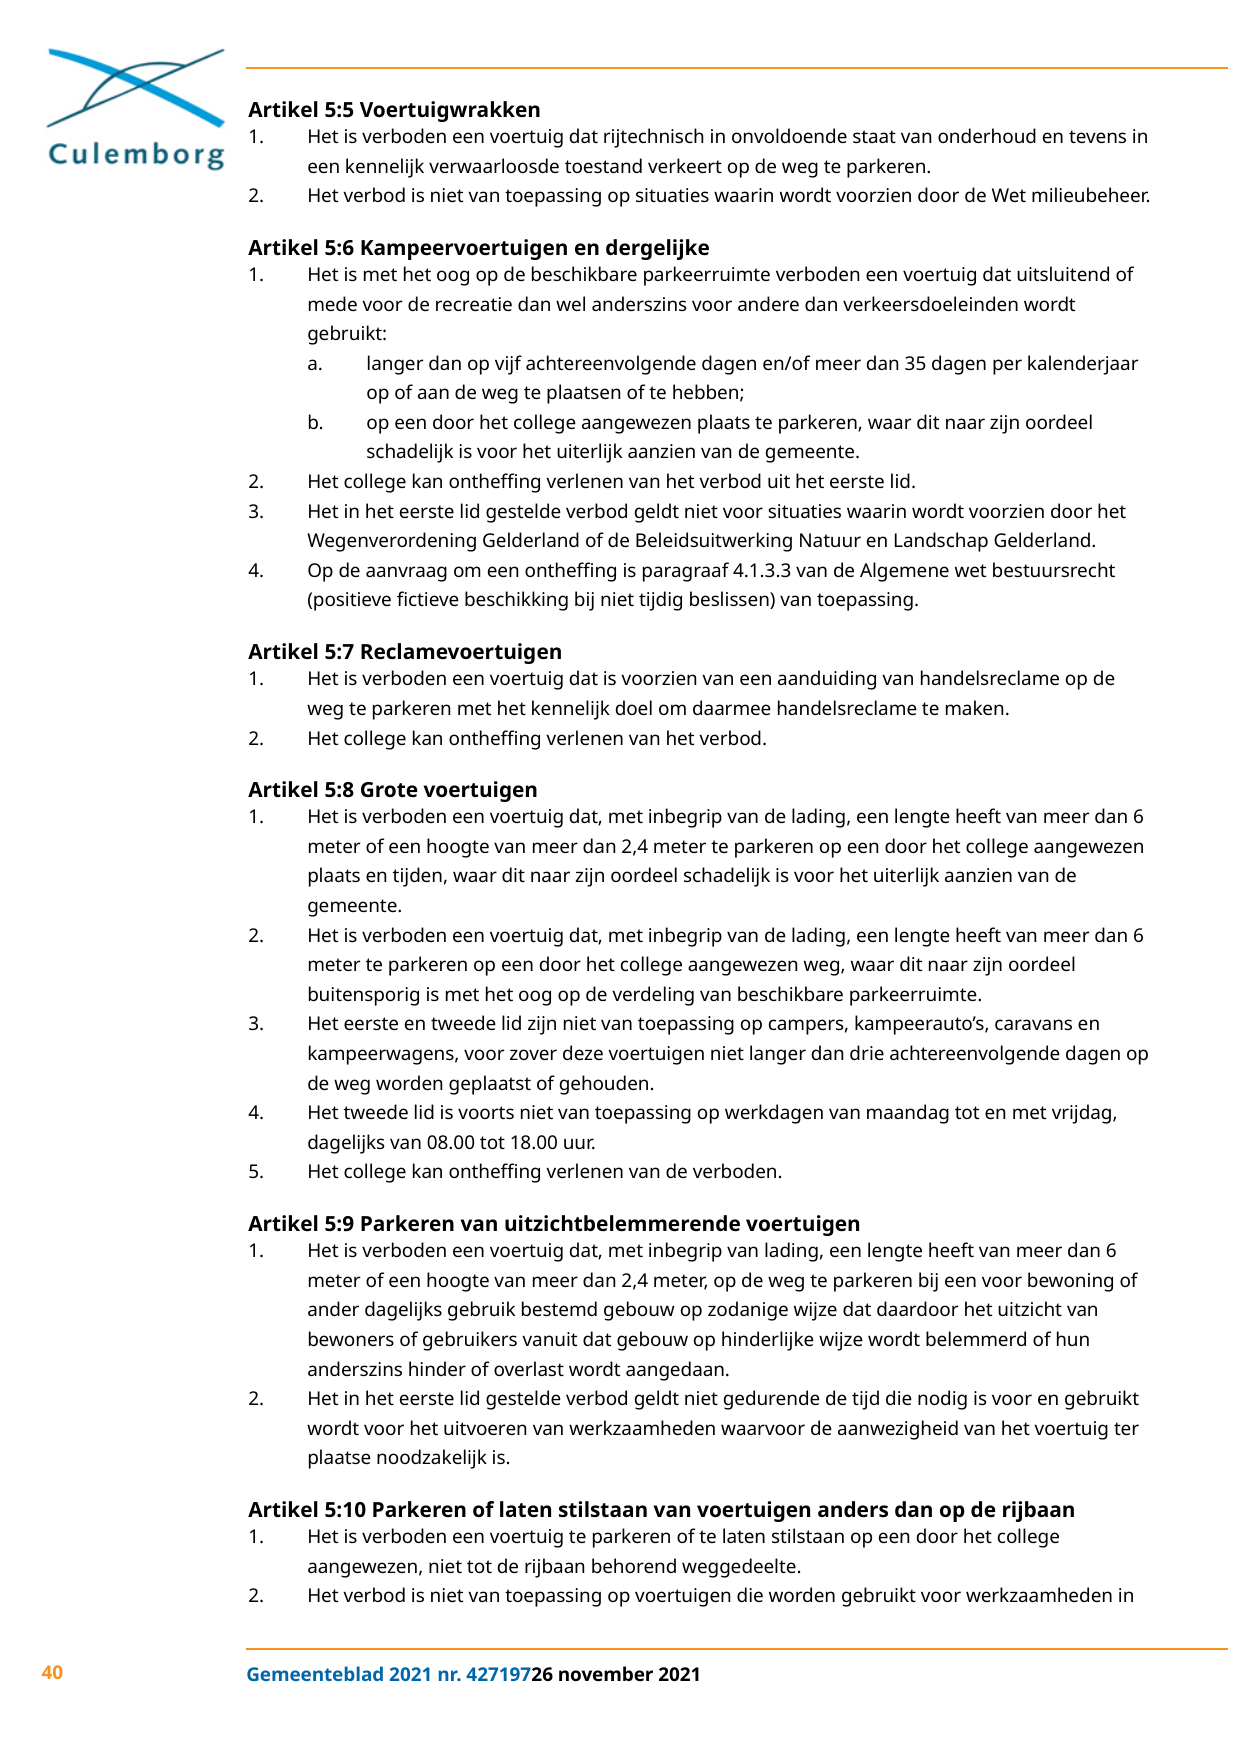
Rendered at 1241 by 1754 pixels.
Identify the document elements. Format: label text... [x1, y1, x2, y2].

list Het is verboden een voertuig te parkeren of te laten stilstaan op een door het college aangewezen, niet tot de rijbaan behorend weggedeelte. [248, 1523, 1152, 1579]
text Artikel 5:6 Kampeervoertuigen en dergelijke [248, 233, 1152, 261]
list Het is verboden een voertuig dat is voorzien van een aanduiding van handelsreclame op de weg te parkeren met het kennelijk doel om daarmee handelsreclame te maken. [248, 666, 1152, 721]
list Het is verboden een voertuig dat, met inbegrip van lading, een lengte heeft van meer dan 6 meter of een hoogte van meer dan 2,4 meter, op de weg te parkeren bij een voor bewoning of ander dagelijks gebruik bestemd gebouw op zodanige wijze dat daardoor het uitzicht van bewoners of gebruikers vanuit dat gebouw op hinderlijke wijze wordt belemmerd of hun anderszins hinder of overlast wordt aangedaan. [248, 1237, 1152, 1381]
list Het college kan ontheffing verlenen van het verbod uit het eerste lid. [248, 468, 1152, 494]
list Het verbod is niet van toepassing op situaties waarin wordt voorzien door de Wet milieubeheer. [248, 182, 1152, 208]
list langer dan op vijf achtereenvolgende dagen en/of meer dan 35 dagen per kalenderjaar op of aan de weg te plaatsen of te hebben; [307, 350, 1152, 405]
list Het is verboden een voertuig dat, met inbegrip van de lading, een lengte heeft van meer dan 6 meter of een hoogte van meer dan 2,4 meter te parkeren op een door het college aangewezen plaats en tijden, waar dit naar zijn oordeel schadelijk is voor het uiterlijk aanzien van de gemeente. [248, 803, 1152, 918]
list Het verbod is niet van toepassing op voertuigen die worden gebruikt voor werkzaamheden in [248, 1582, 1152, 1608]
list Het is met het oog op de beschikbare parkeerruimte verboden een voertuig dat uitsluitend of mede voor de recreatie dan wel anderszins voor andere dan verkeersdoeleinden wordt gebruikt: [248, 261, 1152, 346]
text Artikel 5:5 Voertuigwrakken [248, 95, 1152, 123]
list Het is verboden een voertuig dat rijtechnisch in onvoldoende staat van onderhoud en tevens in een kennelijk verwaarloosde toestand verkeert op de weg te parkeren. [248, 123, 1152, 178]
text Artikel 5:9 Parkeren van uitzichtbelemmerende voertuigen [248, 1209, 1152, 1237]
text Artikel 5:8 Grote voertuigen [248, 775, 1152, 803]
list Het in het eerste lid gestelde verbod geldt niet gedurende de tijd die nodig is voor en gebruikt wordt voor het uitvoeren van werkzaamheden waarvoor de aanwezigheid van het voertuig ter plaatse noodzakelijk is. [248, 1385, 1152, 1470]
list Het college kan ontheffing verlenen van de verboden. [248, 1158, 1152, 1184]
text Artikel 5:7 Reclamevoertuigen [248, 637, 1152, 666]
list Het in het eerste lid gestelde verbod geldt niet voor situaties waarin wordt voorzien door het Wegenverordening Gelderland of de Beleidsuitwerking Natuur en Landschap Gelderland. [248, 498, 1152, 553]
list Op de aanvraag om een ontheffing is paragraaf 4.1.3.3 van de Algemene wet bestuursrecht (positieve fictieve beschikking bij niet tijdig beslissen) van toepassing. [248, 557, 1152, 612]
list Het eerste en tweede lid zijn niet van toepassing op campers, kampeerauto’s, caravans en kampeerwagens, voor zover deze voertuigen niet langer dan drie achtereenvolgende dagen op de weg worden geplaatst of gehouden. [248, 1011, 1152, 1096]
list Het college kan ontheffing verlenen van het verbod. [248, 725, 1152, 750]
list Het is verboden een voertuig dat, met inbegrip van de lading, een lengte heeft van meer dan 6 meter te parkeren op een door het college aangewezen weg, waar dit naar zijn oordeel buitensporig is met het oog op de verdeling van beschikbare parkeerruimte. [248, 922, 1152, 1007]
text Artikel 5:10 Parkeren of laten stilstaan van voertuigen anders dan op de rijbaan [248, 1495, 1152, 1523]
list Het tweede lid is voorts niet van toepassing op werkdagen van maandag tot en met vrijdag, dagelijks van 08.00 tot 18.00 uur. [248, 1099, 1152, 1155]
list op een door het college aangewezen plaats te parkeren, waar dit naar zijn oordeel schadelijk is voor het uiterlijk aanzien van de gemeente. [307, 409, 1152, 464]
picture [41, 47, 231, 172]
